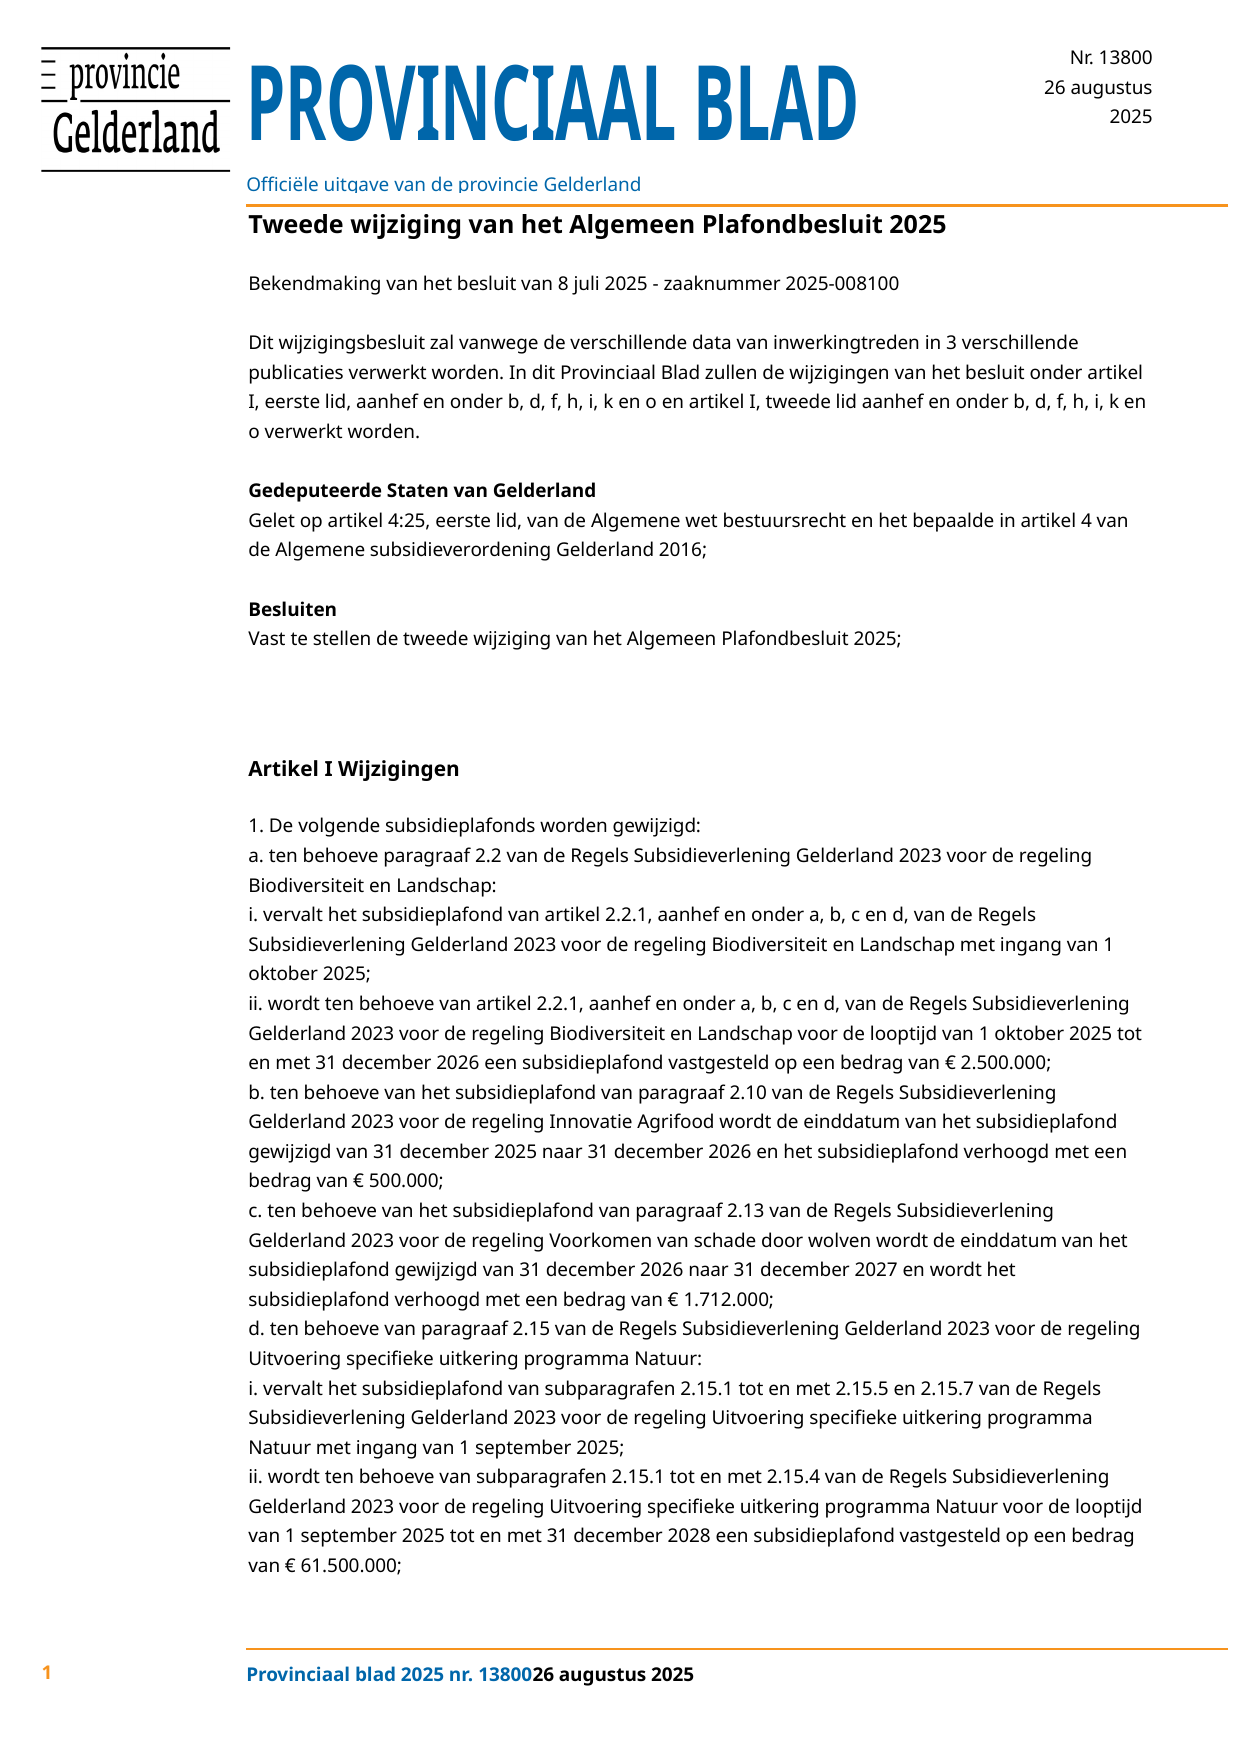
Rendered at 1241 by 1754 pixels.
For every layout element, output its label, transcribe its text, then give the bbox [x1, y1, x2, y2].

picture [41, 47, 231, 172]
text ii. wordt ten behoeve van artikel 2.2.1, aanhef en onder a, b, c en d, van de Regels Subsidieverlening Gelderland 2023 voor de regeling Biodiversiteit en Landschap voor de looptijd van 1 oktober 2025 tot en met 31 december 2026 een subsidieplafond vastgesteld op een bedrag van € 2.500.000; [248, 990, 1152, 1075]
text a. ten behoeve paragraaf 2.2 van de Regels Subsidieverlening Gelderland 2023 voor de regeling Biodiversiteit en Landschap: [248, 842, 1152, 897]
text c. ten behoeve van het subsidieplafond van paragraaf 2.13 van de Regels Subsidieverlening Gelderland 2023 voor de regeling Voorkomen van schade door wolven wordt de einddatum van het subsidieplafond gewijzigd van 31 december 2026 naar 31 december 2027 en wordt het subsidieplafond verhoogd met een bedrag van € 1.712.000; [248, 1197, 1152, 1312]
text Gedeputeerde Staten van Gelderland [248, 477, 1152, 503]
text Artikel I Wijzigingen [248, 754, 1152, 783]
text b. ten behoeve van het subsidieplafond van paragraaf 2.10 van de Regels Subsidieverlening Gelderland 2023 voor de regeling Innovatie Agrifood wordt de einddatum van het subsidieplafond gewijzigd van 31 december 2025 naar 31 december 2026 en het subsidieplafond verhoogd met een bedrag van € 500.000; [248, 1079, 1152, 1193]
text i. vervalt het subsidieplafond van artikel 2.2.1, aanhef en onder a, b, c en d, van de Regels Subsidieverlening Gelderland 2023 voor de regeling Biodiversiteit en Landschap met ingang van 1 oktober 2025; [248, 901, 1152, 986]
text ii. wordt ten behoeve van subparagrafen 2.15.1 tot en met 2.15.4 van de Regels Subsidieverlening Gelderland 2023 voor de regeling Uitvoering specifieke uitkering programma Natuur voor de looptijd van 1 september 2025 tot en met 31 december 2028 een subsidieplafond vastgesteld op een bedrag van € 61.500.000; [248, 1463, 1152, 1578]
text Besluiten [248, 596, 1152, 621]
text de Algemene subsidieverordening Gelderland 2016; [248, 537, 1152, 562]
text d. ten behoeve van paragraaf 2.15 van de Regels Subsidieverlening Gelderland 2023 voor de regeling Uitvoering specifieke uitkering programma Natuur: [248, 1316, 1152, 1371]
text Dit wijzigingsbesluit zal vanwege de verschillende data van inwerkingtreden in 3 verschillende publicaties verwerkt worden. In dit Provinciaal Blad zullen de wijzigingen van het besluit onder artikel I, eerste lid, aanhef en onder b, d, f, h, i, k en o en artikel I, tweede lid aanhef en onder b, d, f, h, i, k en o verwerkt worden. [248, 329, 1152, 444]
text i. vervalt het subsidieplafond van subparagrafen 2.15.1 tot en met 2.15.5 en 2.15.7 van de Regels Subsidieverlening Gelderland 2023 voor de regeling Uitvoering specifieke uitkering programma Natuur met ingang van 1 september 2025; [248, 1375, 1152, 1459]
text Tweede wijziging van het Algemeen Plafondbesluit 2025 [248, 207, 1152, 241]
text Gelet op artikel 4:25, eerste lid, van de Algemene wet bestuursrecht en het bepaalde in artikel 4 van [248, 507, 1152, 533]
text Bekendmaking van het besluit van 8 juli 2025 - zaaknummer 2025-008100 [248, 270, 1152, 296]
text Vast te stellen de tweede wijziging van het Algemeen Plafondbesluit 2025; [248, 625, 1152, 651]
text 1. De volgende subsidieplafonds worden gewijzigd: [248, 813, 1152, 838]
